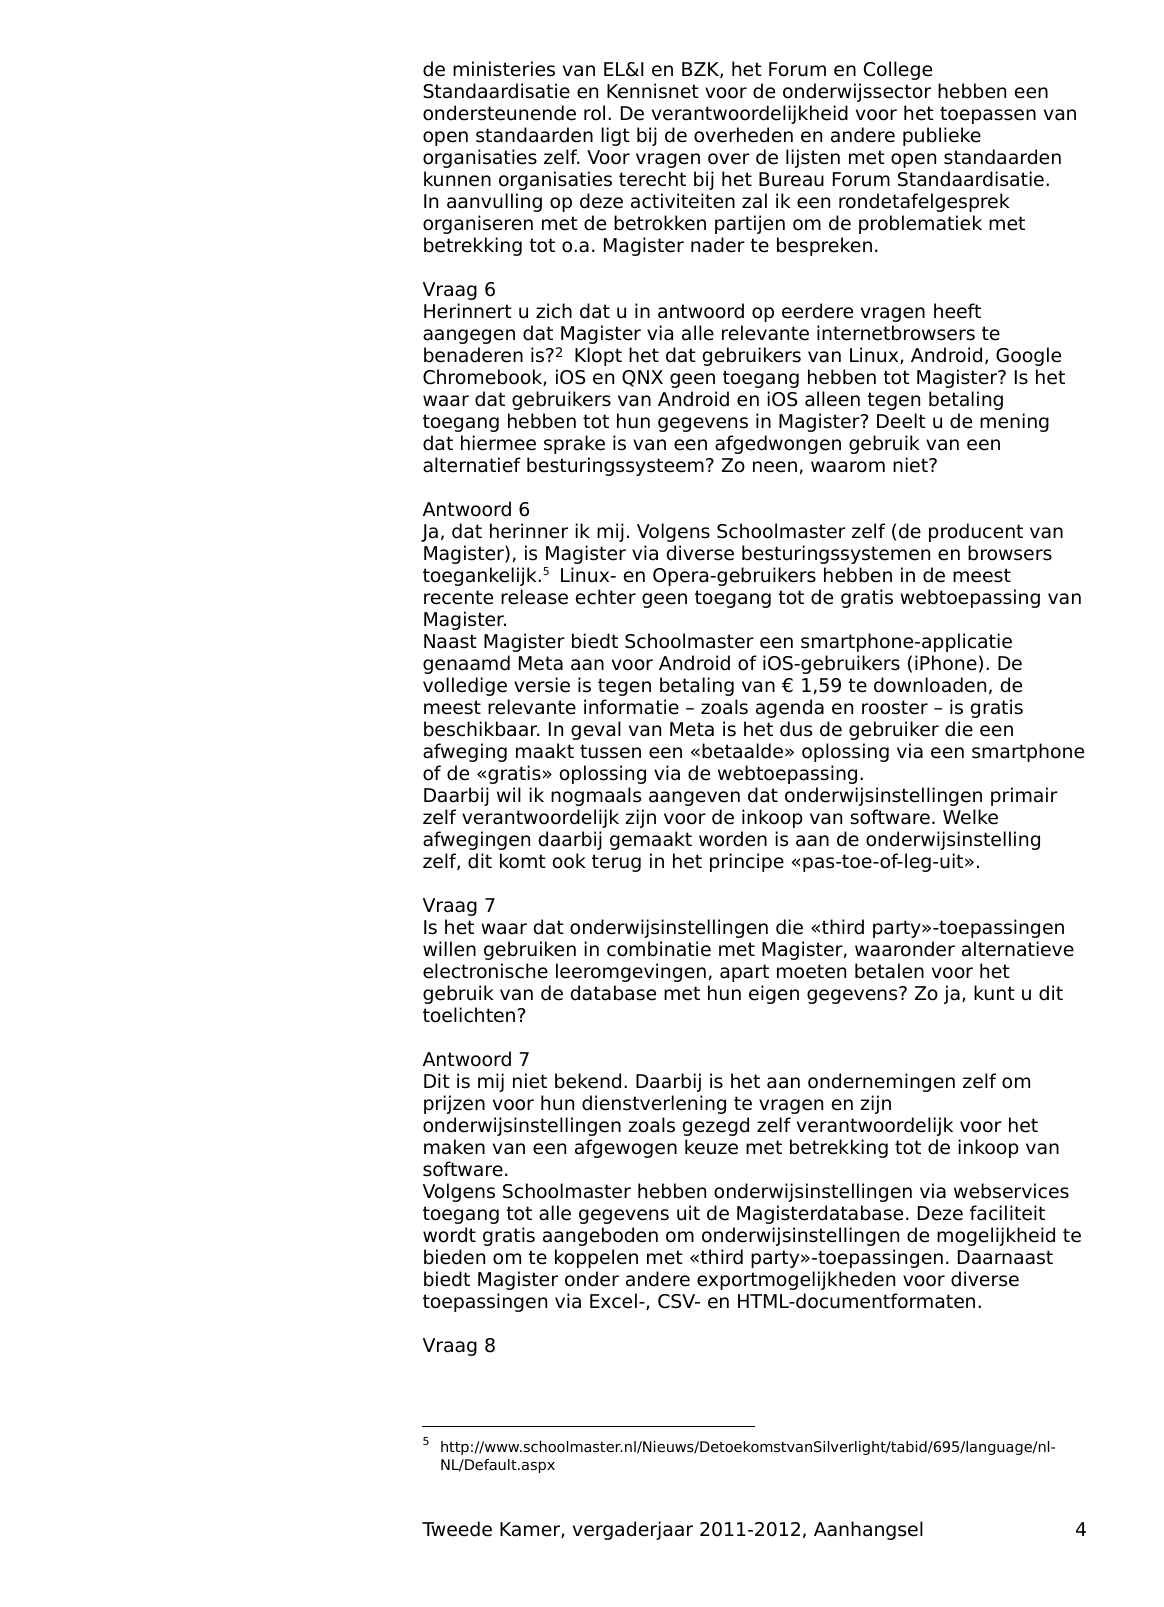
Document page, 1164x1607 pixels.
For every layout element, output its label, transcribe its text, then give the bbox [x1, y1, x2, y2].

text Vraag 6 [422, 279, 1087, 301]
text Ja, dat herinner ik mij. Volgens Schoolmaster zelf (de producent van Magister), is Magister via diverse besturingssystemen en browsers toegankelijk. Linux- en Opera-gebruikers hebben in de meest recente release echter geen toegang tot de gratis webtoepassing van Magister. [422, 521, 1087, 631]
text Vraag 8 [422, 1335, 1087, 1357]
text Herinnert u zich dat u in antwoord op eerdere vragen heeft aangegen dat Magister via alle relevante internetbrowsers te benaderen is?2 Klopt het dat gebruikers van Linux, Android, Google Chromebook, iOS en QNX geen toegang hebben tot Magister? Is het waar dat gebruikers van Android en iOS alleen tegen betaling toegang hebben tot hun gegevens in Magister? Deelt u de mening dat hiermee sprake is van een afgedwongen gebruik van een alternatief besturingssysteem? Zo neen, waarom niet? [422, 301, 1087, 477]
text In aanvulling op deze activiteiten zal ik een rondetafelgesprek organiseren met de betrokken partijen om de problematiek met betrekking tot o.a. Magister nader te bespreken. [422, 191, 1087, 257]
text Antwoord 7 [422, 1049, 1087, 1071]
text http://www.schoolmaster.nl/Nieuws/DetoekomstvanSilverlight/tabid/695/language/nl-NL/Default.aspx [422, 1435, 1087, 1474]
text Daarbij wil ik nogmaals aangeven dat onderwijsinstellingen primair zelf verantwoordelijk zijn voor de inkoop van software. Welke afwegingen daarbij gemaakt worden is aan de onderwijsinstelling zelf, dit komt ook terug in het principe «pas-toe-of-leg-uit». [422, 785, 1087, 873]
text Naast Magister biedt Schoolmaster een smartphone-applicatie genaamd Meta aan voor Android of iOS-gebruikers (iPhone). De volledige versie is tegen betaling van € 1,59 te downloaden, de meest relevante informatie – zoals agenda en rooster – is gratis beschikbaar. In geval van Meta is het dus de gebruiker die een afweging maakt tussen een «betaalde» oplossing via een smartphone of de «gratis» oplossing via de webtoepassing. [422, 631, 1087, 785]
text Antwoord 6 [422, 499, 1087, 521]
text de ministeries van EL&I en BZK, het Forum en College Standaardisatie en Kennisnet voor de onderwijssector hebben een ondersteunende rol. De verantwoordelijkheid voor het toepassen van open standaarden ligt bij de overheden en andere publieke organisaties zelf. Voor vragen over de lijsten met open standaarden kunnen organisaties terecht bij het Bureau Forum Standaardisatie. [422, 59, 1087, 191]
text Volgens Schoolmaster hebben onderwijsinstellingen via webservices toegang tot alle gegevens uit de Magisterdatabase. Deze faciliteit wordt gratis aangeboden om onderwijsinstellingen de mogelijkheid te bieden om te koppelen met «third party»-toepassingen. Daarnaast biedt Magister onder andere exportmogelijkheden voor diverse toepassingen via Excel-, CSV- en HTML-documentformaten. [422, 1181, 1087, 1313]
text Dit is mij niet bekend. Daarbij is het aan ondernemingen zelf om prijzen voor hun dienstverlening te vragen en zijn onderwijsinstellingen zoals gezegd zelf verantwoordelijk voor het maken van een afgewogen keuze met betrekking tot de inkoop van software. [422, 1071, 1087, 1181]
text Vraag 7 [422, 895, 1087, 917]
text Is het waar dat onderwijsinstellingen die «third party»-toepassingen willen gebruiken in combinatie met Magister, waaronder alternatieve electronische leeromgevingen, apart moeten betalen voor het gebruik van de database met hun eigen gegevens? Zo ja, kunt u dit toelichten? [422, 917, 1087, 1027]
